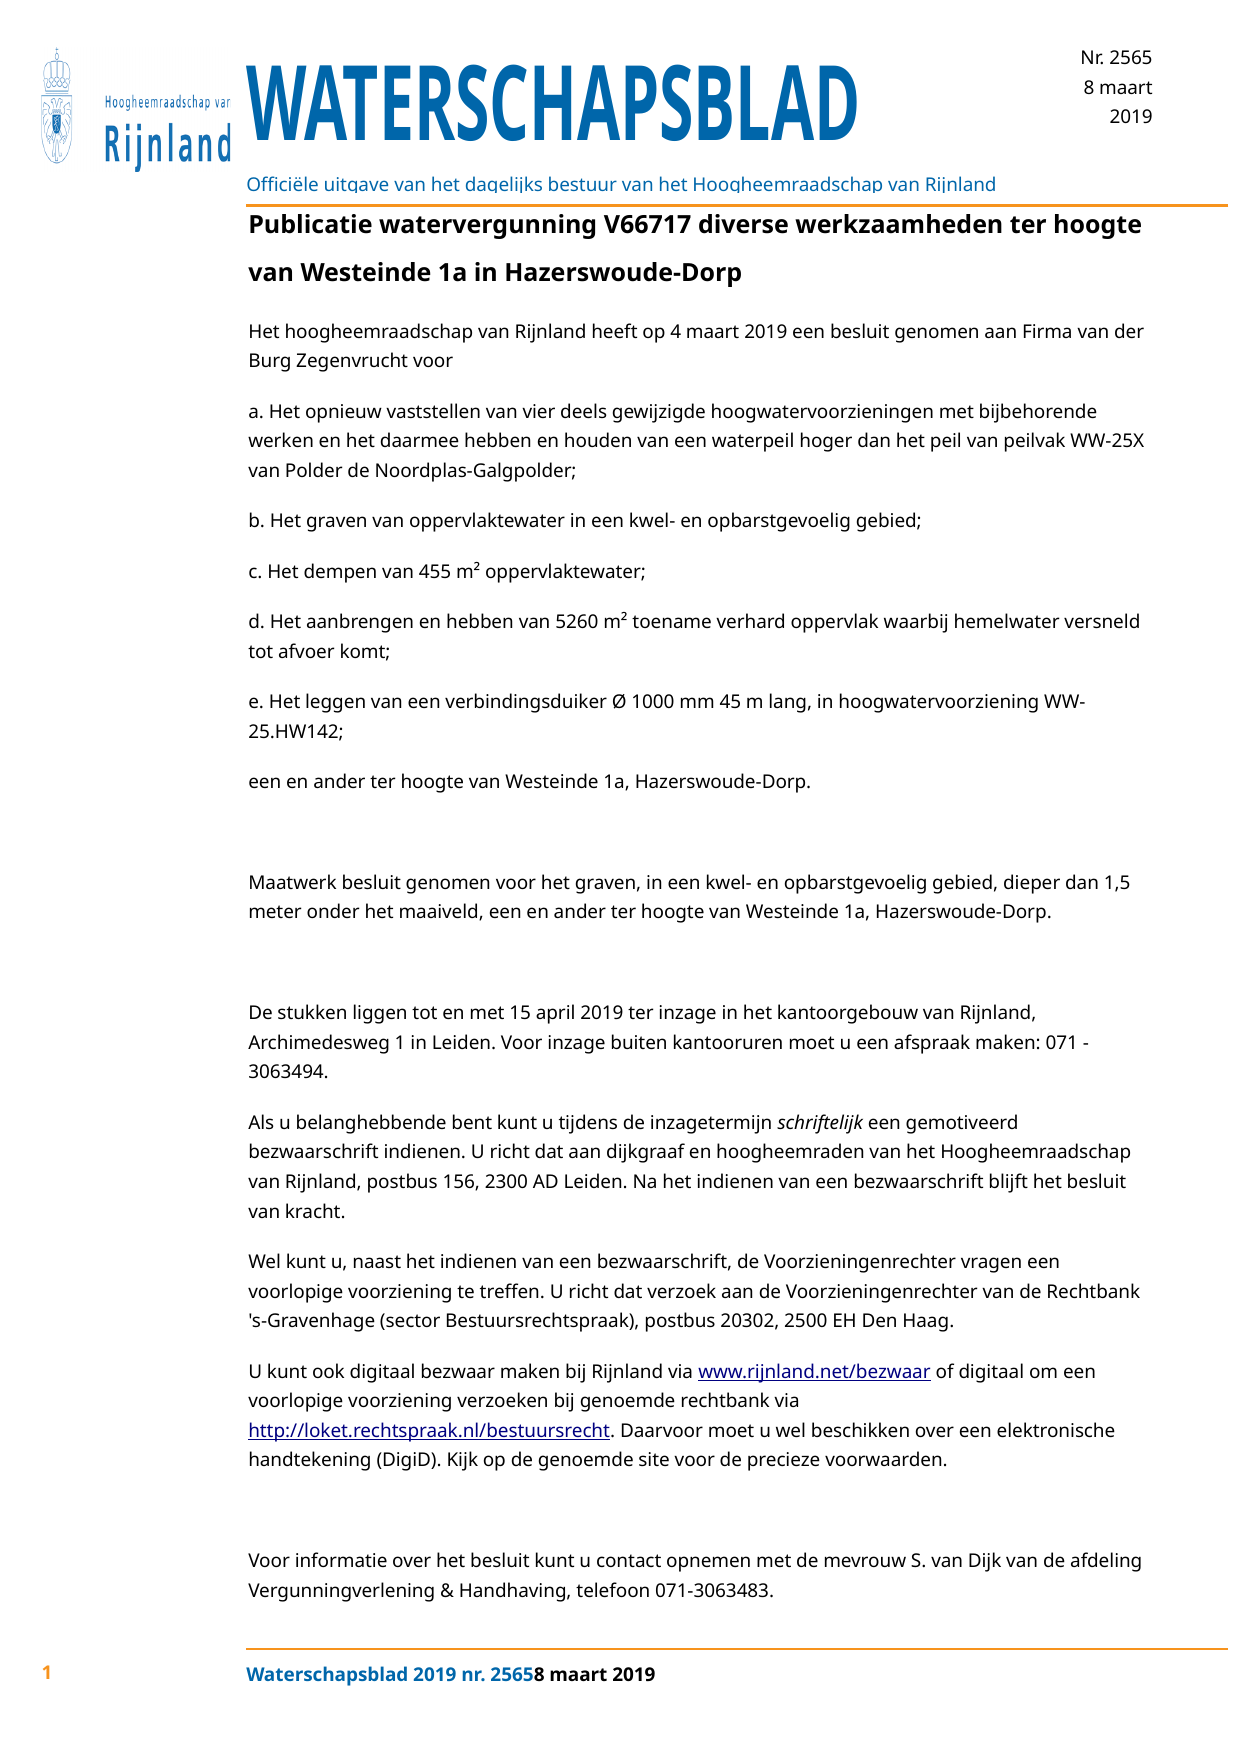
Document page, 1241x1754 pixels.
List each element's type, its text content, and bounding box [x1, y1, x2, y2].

text Wel kunt u, naast het indienen van een bezwaarschrift, de Voorzieningenrechter vragen een voorlopige voorziening te treffen. U richt dat verzoek aan de Voorzieningenrechter van de Rechtbank 's-Gravenhage (sector Bestuursrechtspraak), postbus 20302, 2500 EH Den Haag. [248, 1248, 1152, 1333]
text Voor informatie over het besluit kunt u contact opnemen met de mevrouw S. van Dijk van de afdeling Vergunningverlening & Handhaving, telefoon 071-3063483. [248, 1547, 1152, 1603]
text Maatwerk besluit genomen voor het graven, in een kwel- en opbarstgevoelig gebied, dieper dan 1,5 meter onder het maaiveld, een en ander ter hoogte van Westeinde 1a, Hazerswoude-Dorp. [248, 869, 1152, 924]
picture [41, 47, 231, 172]
text c. Het dempen van 455 m² oppervlaktewater; [248, 558, 1152, 584]
text Als u belanghebbende bent kunt u tijdens de inzagetermijn schriftelijk een gemotiveerd bezwaarschrift indienen. U richt dat aan dijkgraaf en hoogheemraden van het Hoogheemraadschap van Rijnland, postbus 156, 2300 AD Leiden. Na het indienen van een bezwaarschrift blijft het besluit van kracht. [248, 1109, 1152, 1224]
text U kunt ook digitaal bezwaar maken bij Rijnland via www.rijnland.net/bezwaar of digitaal om een voorlopige voorziening verzoeken bij genoemde rechtbank via http://loket.rechtspraak.nl/bestuursrecht. Daarvoor moet u wel beschikken over een elektronische handtekening (DigiD). Kijk op de genoemde site voor de precieze voorwaarden. [248, 1358, 1152, 1472]
text De stukken liggen tot en met 15 april 2019 ter inzage in het kantoorgebouw van Rijnland, Archimedesweg 1 in Leiden. Voor inzage buiten kantooruren moet u een afspraak maken: 071 - 3063494. [248, 999, 1152, 1084]
text b. Het graven van oppervlaktewater in een kwel- en opbarstgevoelig gebied; [248, 507, 1152, 533]
text d. Het aanbrengen en hebben van 5260 m² toename verhard oppervlak waarbij hemelwater versneld tot afvoer komt; [248, 608, 1152, 664]
text een en ander ter hoogte van Westeinde 1a, Hazerswoude-Dorp. [248, 768, 1152, 794]
text a. Het opnieuw vaststellen van vier deels gewijzigde hoogwatervoorzieningen met bijbehorende werken en het daarmee hebben en houden van een waterpeil hoger dan het peil van peilvak WW-25X van Polder de Noordplas-Galgpolder; [248, 398, 1152, 483]
text Publicatie watervergunning V66717 diverse werkzaamheden ter hoogte van Westeinde 1a in Hazerswoude-Dorp [248, 207, 1152, 288]
text Het hoogheemraadschap van Rijnland heeft op 4 maart 2019 een besluit genomen aan Firma van der Burg Zegenvrucht voor [248, 318, 1152, 373]
text e. Het leggen van een verbindingsduiker Ø 1000 mm 45 m lang, in hoogwatervoorziening WW-25.HW142; [248, 688, 1152, 744]
